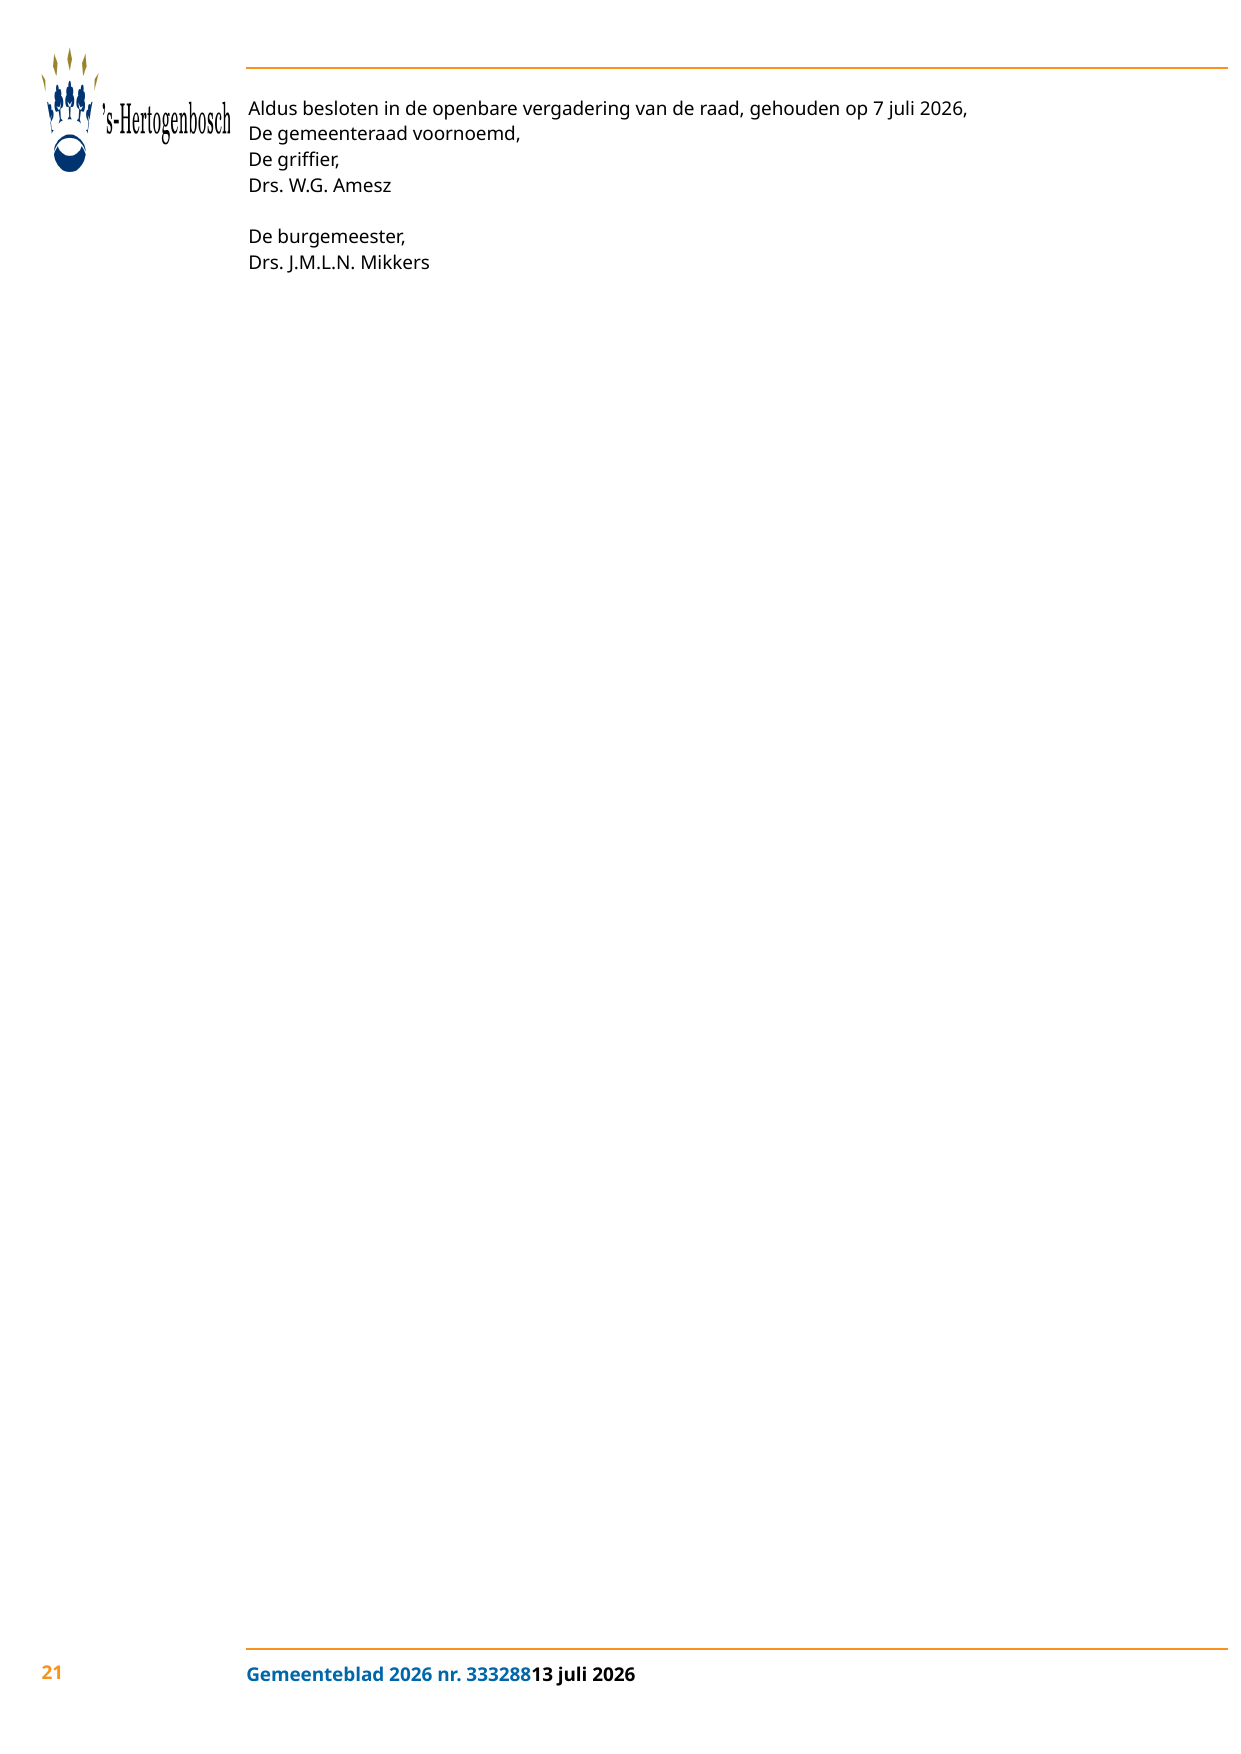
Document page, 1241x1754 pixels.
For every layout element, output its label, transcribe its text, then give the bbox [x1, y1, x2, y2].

text Drs. W.G. Amesz [248, 172, 1152, 198]
text De burgemeester, [248, 223, 1152, 249]
picture [41, 47, 231, 172]
text De gemeenteraad voornoemd, [248, 121, 1152, 146]
text Aldus besloten in de openbare vergadering van de raad, gehouden op 7 juli 2026, [248, 95, 1152, 121]
text De griffier, [248, 146, 1152, 172]
text Drs. J.M.L.N. Mikkers [248, 249, 1152, 275]
